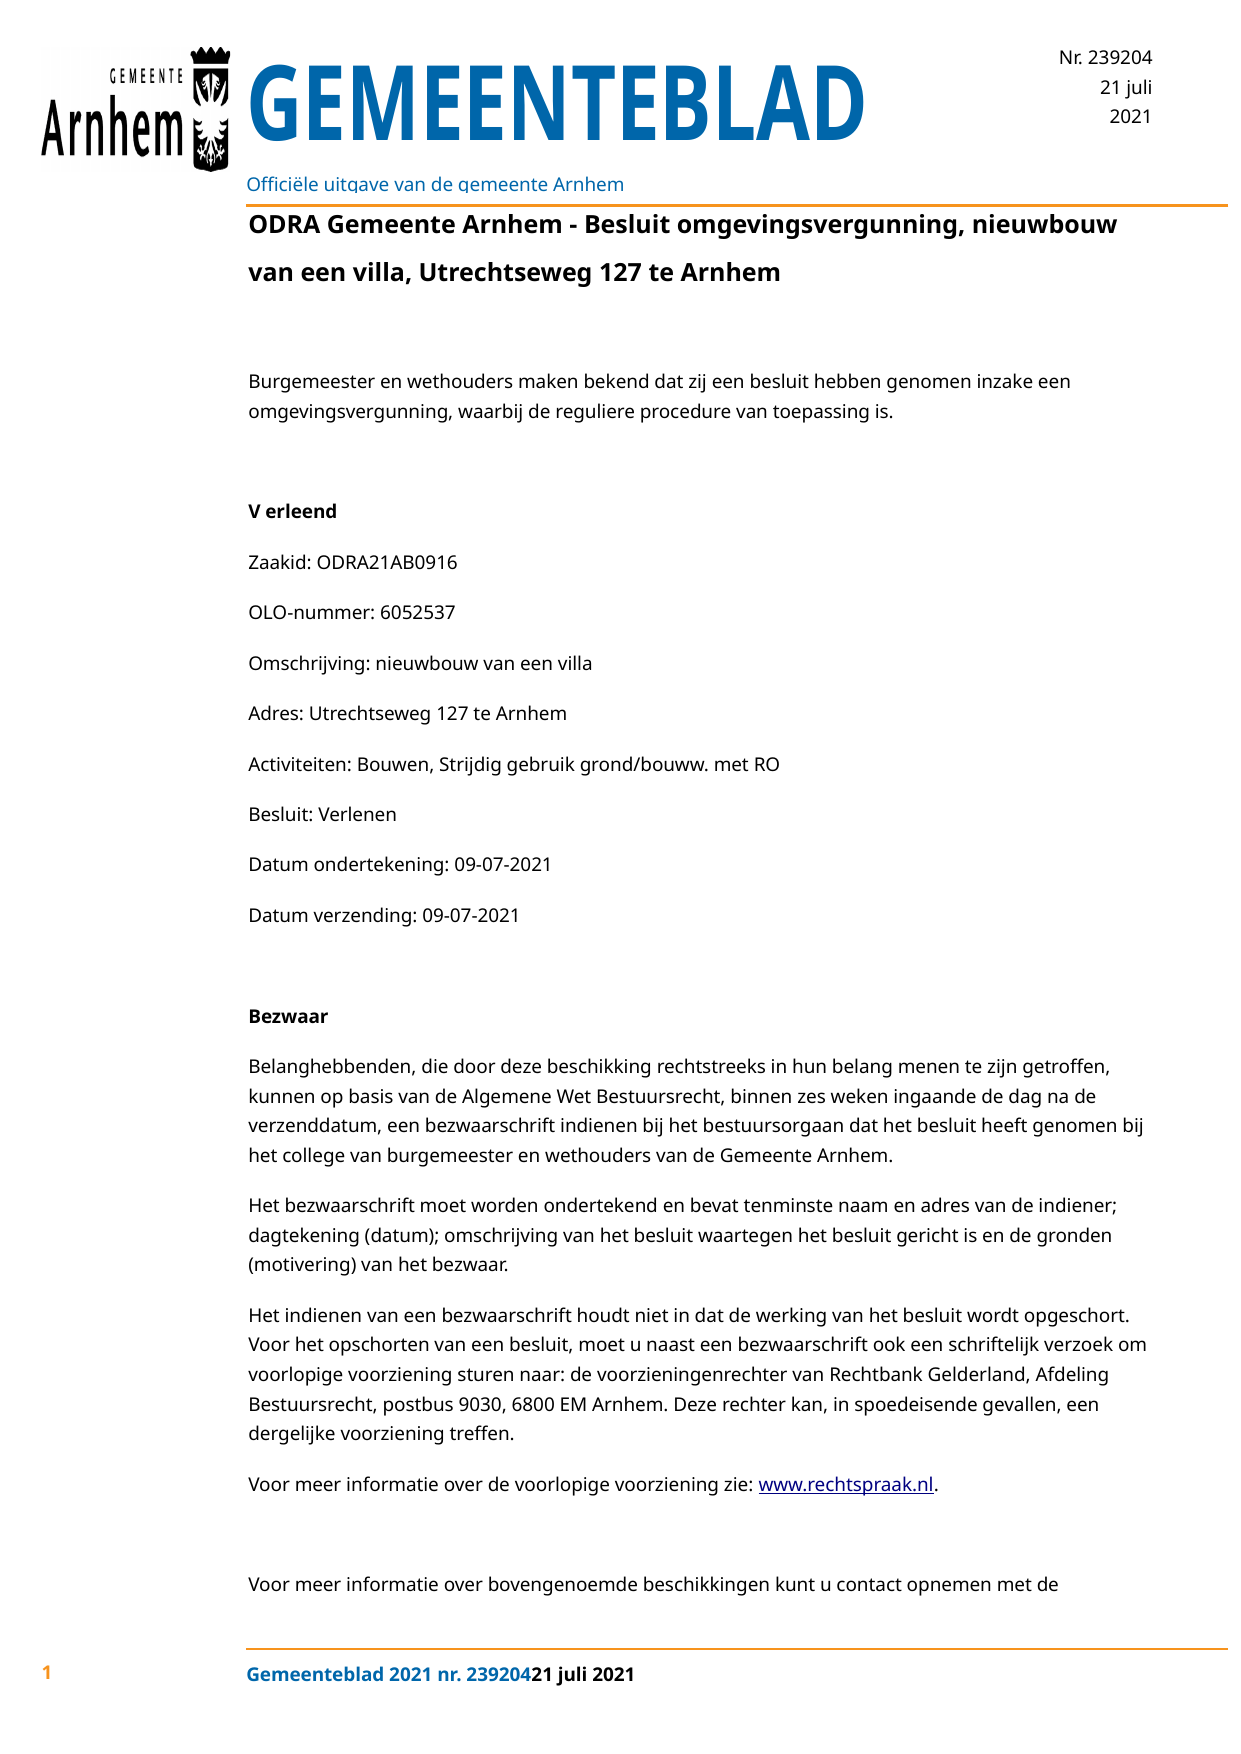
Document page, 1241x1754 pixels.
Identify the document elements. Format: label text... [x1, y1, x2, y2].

text Datum ondertekening: 09-07-2021 [248, 852, 1152, 877]
text Datum verzending: 09-07-2021 [248, 902, 1152, 928]
text Zaakid: ODRA21AB0916 [248, 549, 1152, 575]
text Burgemeester en wethouders maken bekend dat zij een besluit hebben genomen inzake een omgevingsvergunning, waarbij de reguliere procedure van toepassing is. [248, 368, 1152, 424]
text Voor meer informatie over de voorlopige voorziening zie: www.rechtspraak.nl. [248, 1471, 1152, 1497]
text Het indienen van een bezwaarschrift houdt niet in dat de werking van het besluit wordt opgeschort. Voor het opschorten van een besluit, moet u naast een bezwaarschrift ook een schriftelijk verzoek om voorlopige voorziening sturen naar: de voorzieningenrechter van Rechtbank Gelderland, Afdeling Bestuursrecht, postbus 9030, 6800 EM Arnhem. Deze rechter kan, in spoedeisende gevallen, een dergelijke voorziening treffen. [248, 1302, 1152, 1446]
text Besluit: Verlenen [248, 801, 1152, 827]
text Voor meer informatie over bovengenoemde beschikkingen kunt u contact opnemen met de [248, 1572, 1152, 1597]
text Bezwaar [248, 1003, 1152, 1029]
text ODRA Gemeente Arnhem - Besluit omgevingsvergunning, nieuwbouw van een villa, Utrechtseweg 127 te Arnhem [248, 207, 1152, 288]
text Adres: Utrechtseweg 127 te Arnhem [248, 700, 1152, 726]
text Het bezwaarschrift moet worden ondertekend en bevat tenminste naam en adres van de indiener; dagtekening (datum); omschrijving van het besluit waartegen het besluit gericht is en de gronden (motivering) van het bezwaar. [248, 1192, 1152, 1277]
text Omschrijving: nieuwbouw van een villa [248, 650, 1152, 676]
text Belanghebbenden, die door deze beschikking rechtstreeks in hun belang menen te zijn getroffen, kunnen op basis van de Algemene Wet Bestuursrecht, binnen zes weken ingaande de dag na de verzenddatum, een bezwaarschrift indienen bij het bestuursorgaan dat het besluit heeft genomen bij het college van burgemeester en wethouders van de Gemeente Arnhem. [248, 1053, 1152, 1168]
text V erleend [248, 499, 1152, 524]
text Activiteiten: Bouwen, Strijdig gebruik grond/bouww. met RO [248, 751, 1152, 777]
text OLO-nummer: 6052537 [248, 599, 1152, 625]
picture [41, 47, 231, 172]
